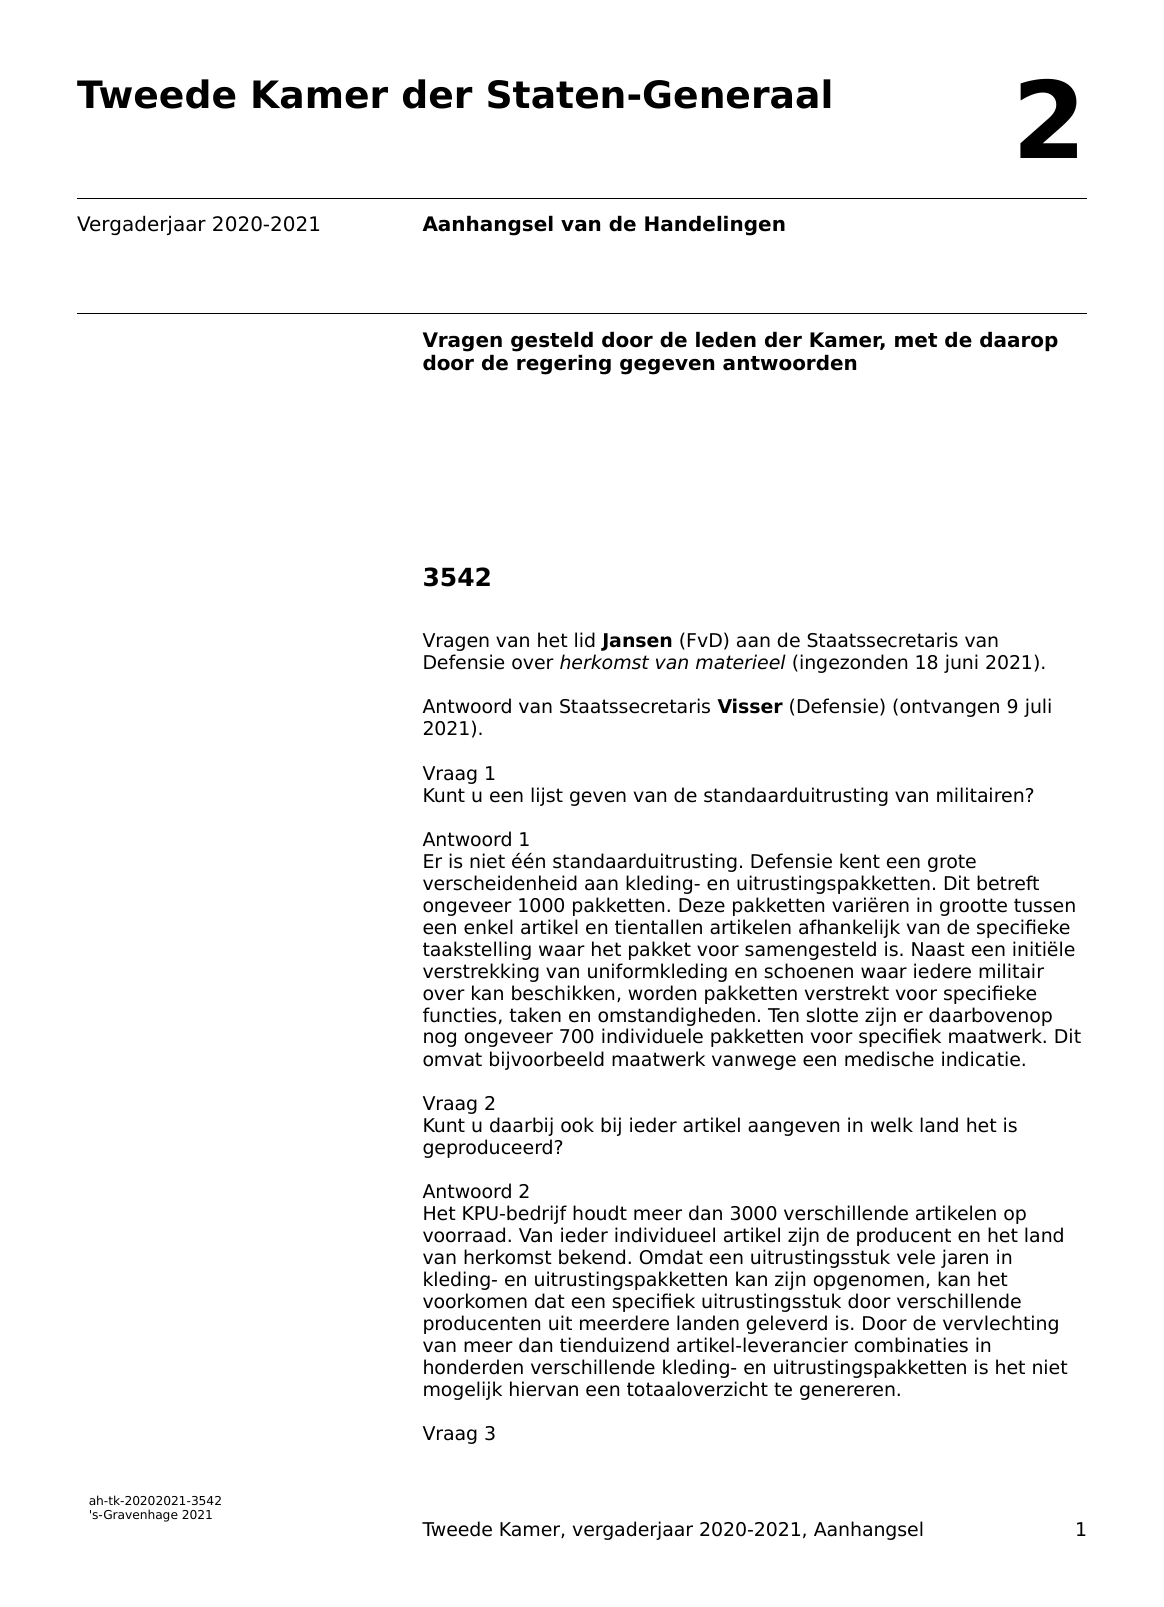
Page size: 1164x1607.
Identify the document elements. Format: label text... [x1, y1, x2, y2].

table_header Tweede Kamer der Staten-Generaal [77, 59, 886, 198]
text Antwoord van Staatssecretaris Visser (Defensie) (ontvangen 9 juli 2021). [422, 696, 1087, 740]
table_cell Aanhangsel van de Handelingen [422, 199, 1087, 313]
text Kunt u een lijst geven van de standaarduitrusting van militairen? [422, 784, 1087, 806]
table_cell Vergaderjaar 2020-2021 [77, 199, 422, 313]
table_cell [77, 314, 422, 375]
text Het KPU-bedrijf houdt meer dan 3000 verschillende artikelen op voorraad. Van ieder individueel artikel zijn de producent en het land van herkomst bekend. Omdat een uitrustingsstuk vele jaren in kleding- en uitrustingspakketten kan zijn opgenomen, kan het voorkomen dat een specifiek uitrustingsstuk door verschillende producenten uit meerdere landen geleverd is. Door de vervlechting van meer dan tienduizend artikel-leverancier combinaties in honderden verschillende kleding- en uitrustingspakketten is het niet mogelijk hiervan een totaaloverzicht te genereren. [422, 1203, 1087, 1401]
text Antwoord 1 [422, 829, 1087, 851]
text Vraag 3 [422, 1423, 1087, 1445]
table_header 2 [886, 59, 1087, 198]
text Antwoord 2 [422, 1181, 1087, 1203]
text ah-tk-20202021-3542 [88, 1494, 323, 1508]
text Er is niet één standaarduitrusting. Defensie kent een grote verscheidenheid aan kleding- en uitrustingspakketten. Dit betreft ongeveer 1000 pakketten. Deze pakketten variëren in grootte tussen een enkel artikel en tientallen artikelen afhankelijk van de specifieke taakstelling waar het pakket voor samengesteld is. Naast een initiële verstrekking van uniformkleding en schoenen waar iedere militair over kan beschikken, worden pakketten verstrekt voor specifieke functies, taken en omstandigheden. Ten slotte zijn er daarbovenop nog ongeveer 700 individuele pakketten voor specifiek maatwerk. Dit omvat bijvoorbeeld maatwerk vanwege een medische indicatie. [422, 851, 1087, 1070]
text Kunt u daarbij ook bij ieder artikel aangeven in welk land het is geproduceerd? [422, 1114, 1087, 1158]
text 3542 [422, 563, 1087, 592]
text Vraag 2 [422, 1093, 1087, 1114]
text 's-Gravenhage 2021 [88, 1508, 323, 1522]
table_cell Vragen gesteld door de leden der Kamer, met de daarop door de regering gegeven antwoorden [422, 314, 1087, 375]
text Vraag 1 [422, 762, 1087, 784]
text Vragen van het lid Jansen (FvD) aan de Staatssecretaris van Defensie over herkomst van materieel (ingezonden 18 juni 2021). [422, 630, 1087, 674]
